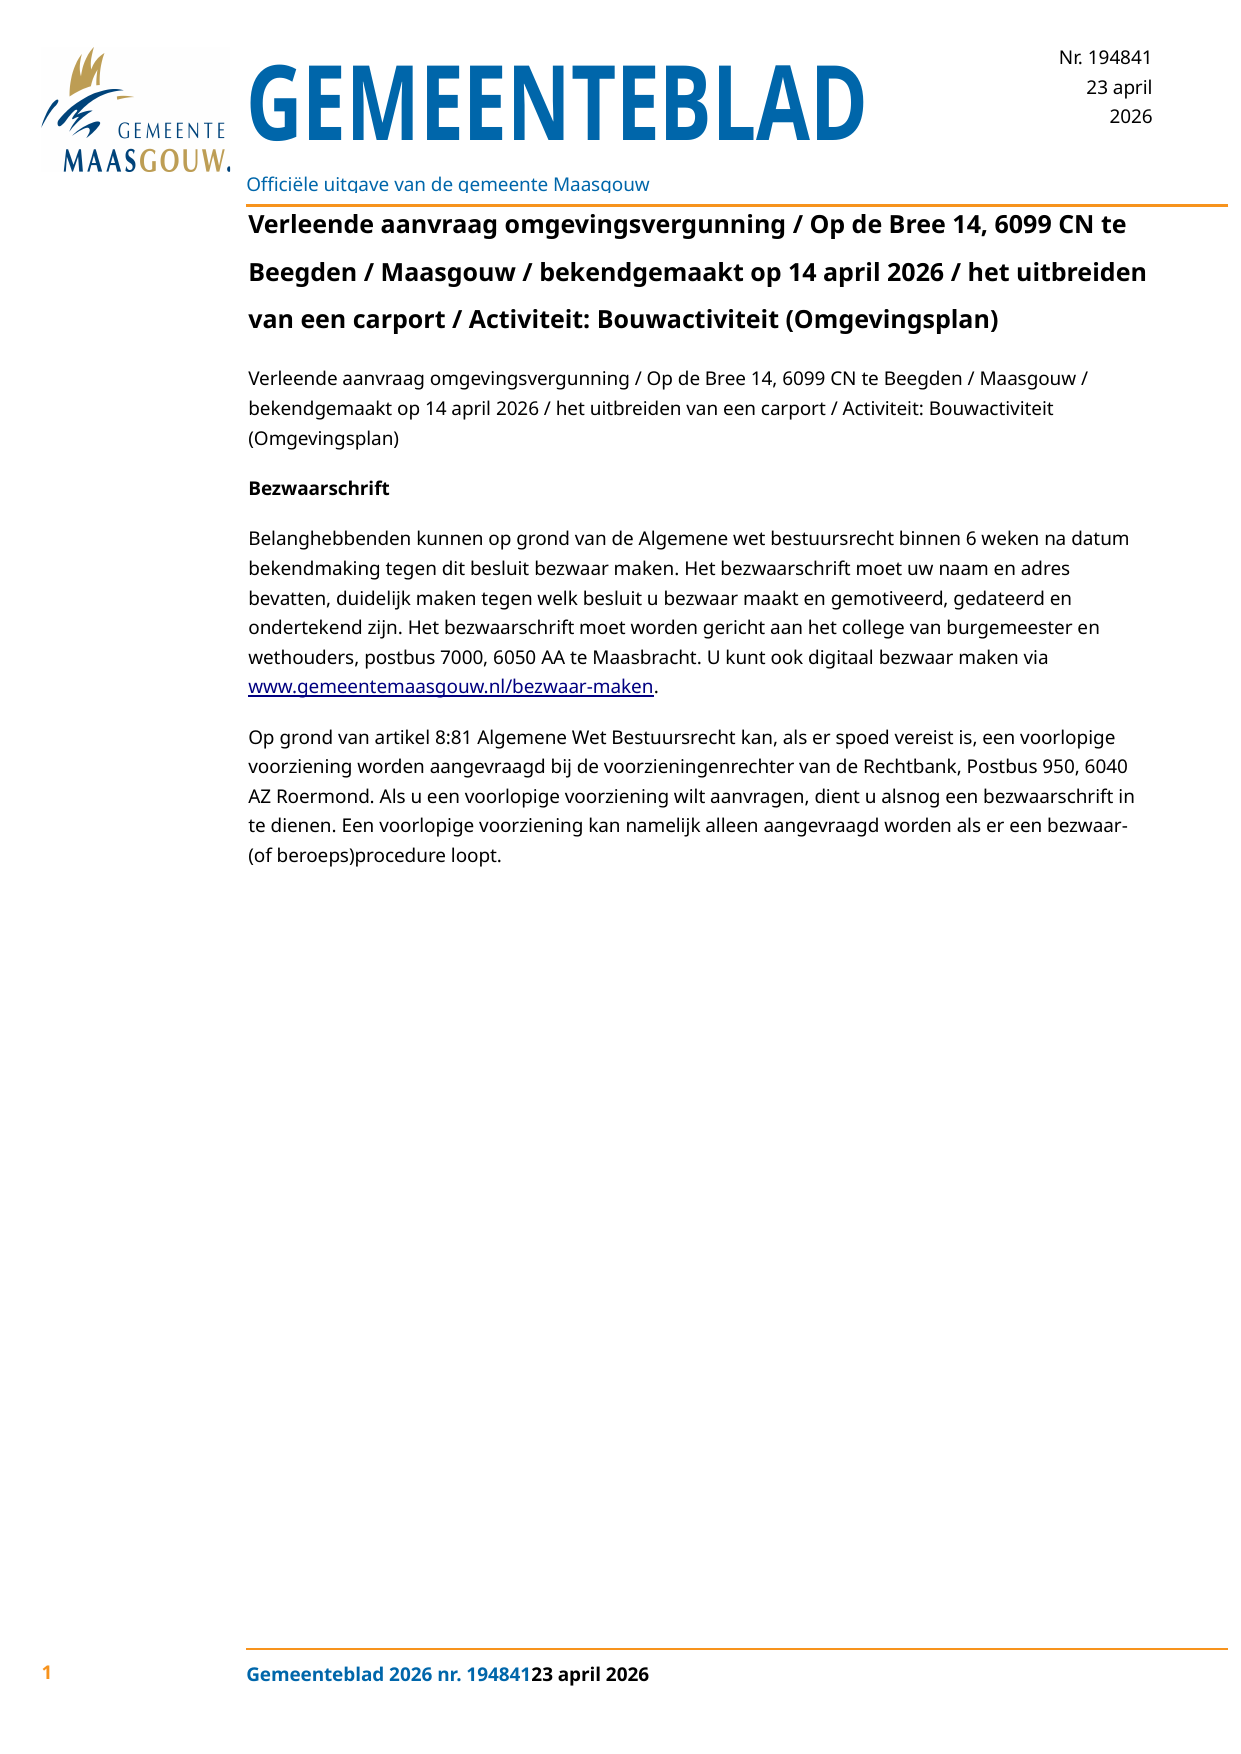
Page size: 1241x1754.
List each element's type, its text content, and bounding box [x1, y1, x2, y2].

text Op grond van artikel 8:81 Algemene Wet Bestuursrecht kan, als er spoed vereist is, een voorlopige voorziening worden aangevraagd bij de voorzieningenrechter van de Rechtbank, Postbus 950, 6040 AZ Roermond. Als u een voorlopige voorziening wilt aanvragen, dient u alsnog een bezwaarschrift in te dienen. Een voorlopige voorziening kan namelijk alleen aangevraagd worden als er een bezwaar- (of beroeps)procedure loopt. [248, 724, 1152, 868]
text Belanghebbenden kunnen op grond van de Algemene wet bestuursrecht binnen 6 weken na datum bekendmaking tegen dit besluit bezwaar maken. Het bezwaarschrift moet uw naam en adres bevatten, duidelijk maken tegen welk besluit u bezwaar maakt en gemotiveerd, gedateerd en ondertekend zijn. Het bezwaarschrift moet worden gericht aan het college van burgemeester en wethouders, postbus 7000, 6050 AA te Maasbracht. U kunt ook digitaal bezwaar maken via www.gemeentemaasgouw.nl/bezwaar-maken. [248, 526, 1152, 699]
picture [41, 47, 231, 172]
text Verleende aanvraag omgevingsvergunning / Op de Bree 14, 6099 CN te Beegden / Maasgouw / bekendgemaakt op 14 april 2026 / het uitbreiden van een carport / Activiteit: Bouwactiviteit (Omgevingsplan) [248, 207, 1152, 336]
text Verleende aanvraag omgevingsvergunning / Op de Bree 14, 6099 CN te Beegden / Maasgouw / bekendgemaakt op 14 april 2026 / het uitbreiden van een carport / Activiteit: Bouwactiviteit (Omgevingsplan) [248, 366, 1152, 450]
text Bezwaarschrift [248, 475, 1152, 501]
